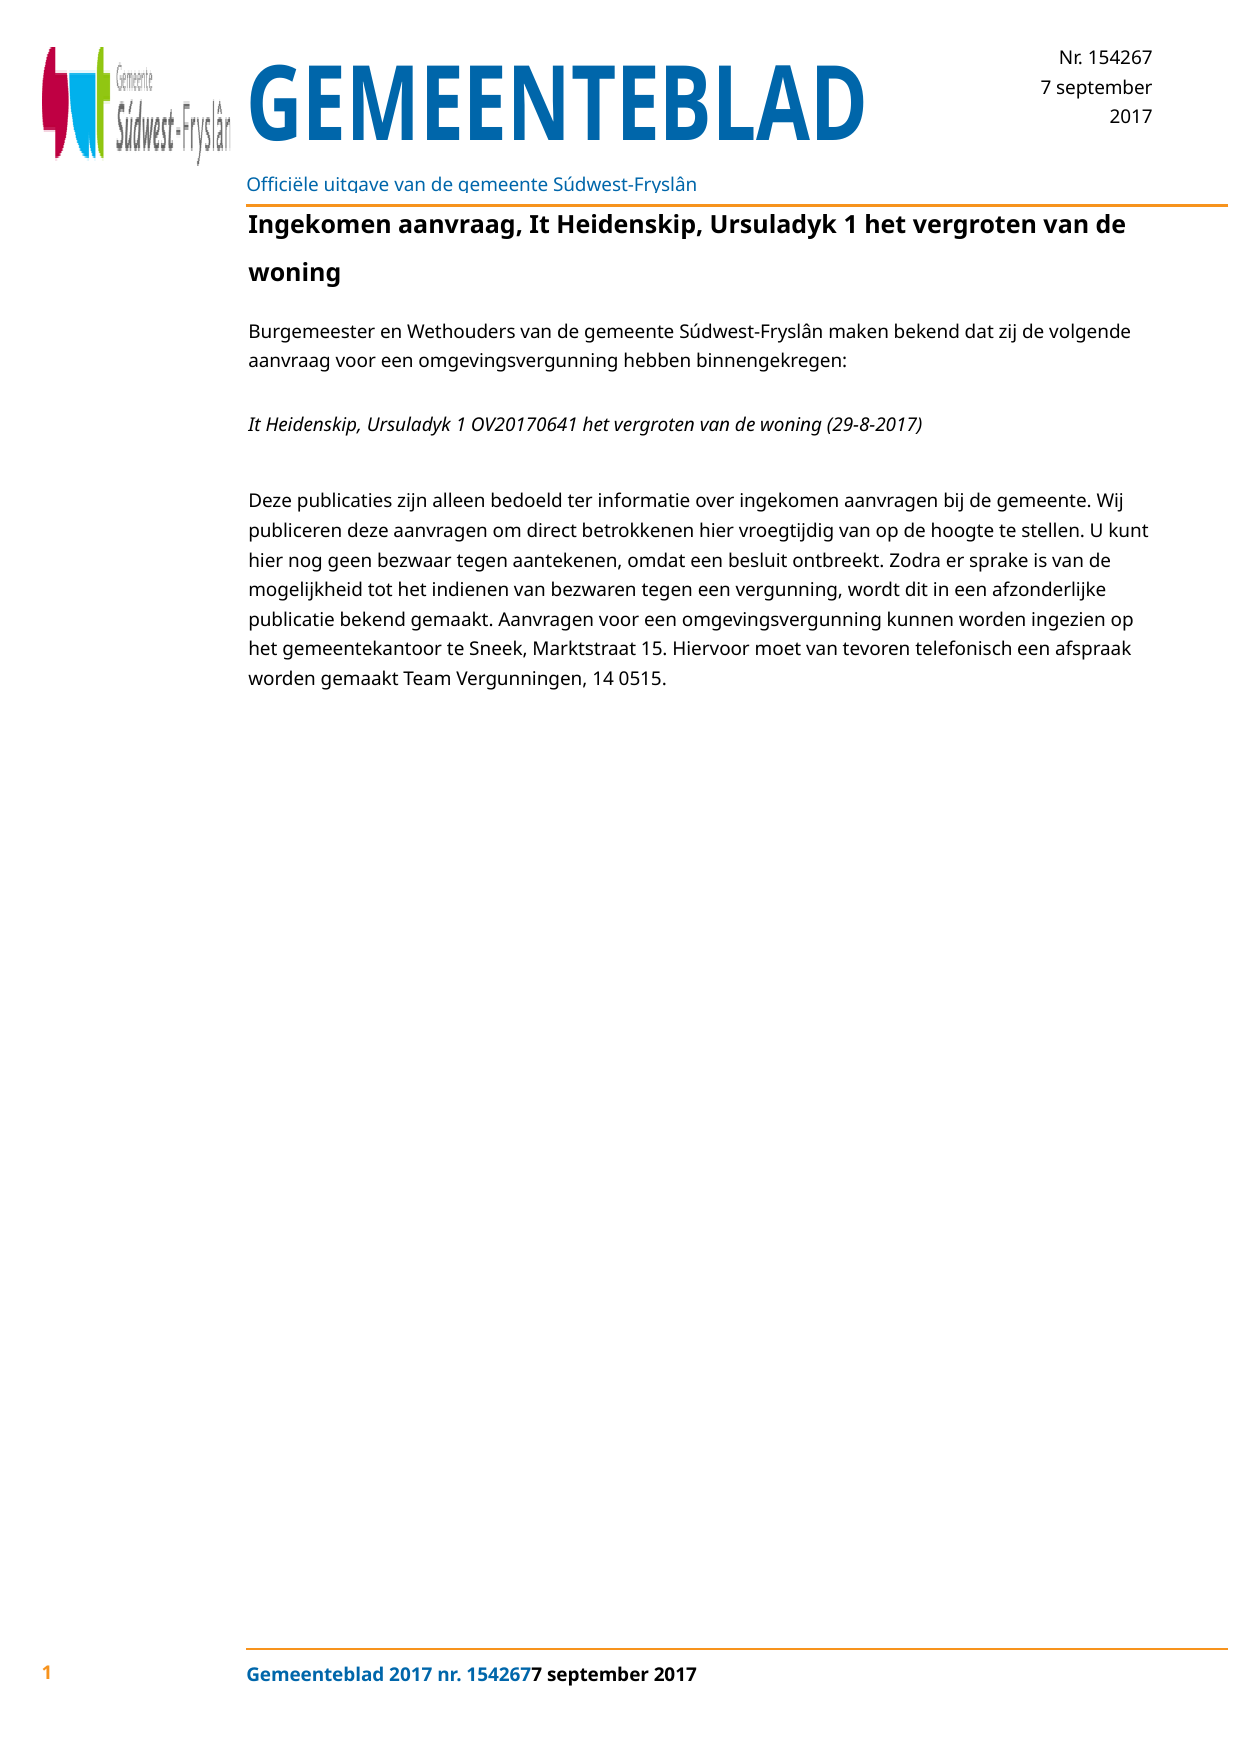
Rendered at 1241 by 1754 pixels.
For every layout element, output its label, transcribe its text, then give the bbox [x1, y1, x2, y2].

text It Heidenskip, Ursuladyk 1 OV20170641 het vergroten van de woning (29-8-2017) [248, 411, 1152, 437]
text Ingekomen aanvraag, It Heidenskip, Ursuladyk 1 het vergroten van de woning [248, 207, 1152, 288]
text Deze publicaties zijn alleen bedoeld ter informatie over ingekomen aanvragen bij de gemeente. Wij publiceren deze aanvragen om direct betrokkenen hier vroegtijdig van op de hoogte te stellen. U kunt hier nog geen bezwaar tegen aantekenen, omdat een besluit ontbreekt. Zodra er sprake is van de mogelijkheid tot het indienen van bezwaren tegen een vergunning, wordt dit in een afzonderlijke publicatie bekend gemaakt. Aanvragen voor een omgevingsvergunning kunnen worden ingezien op het gemeentekantoor te Sneek, Marktstraat 15. Hiervoor moet van tevoren telefonisch een afspraak worden gemaakt Team Vergunningen, 14 0515. [248, 488, 1152, 691]
picture [41, 47, 231, 172]
text Burgemeester en Wethouders van de gemeente Súdwest-Fryslân maken bekend dat zij de volgende aanvraag voor een omgevingsvergunning hebben binnengekregen: [248, 318, 1152, 373]
